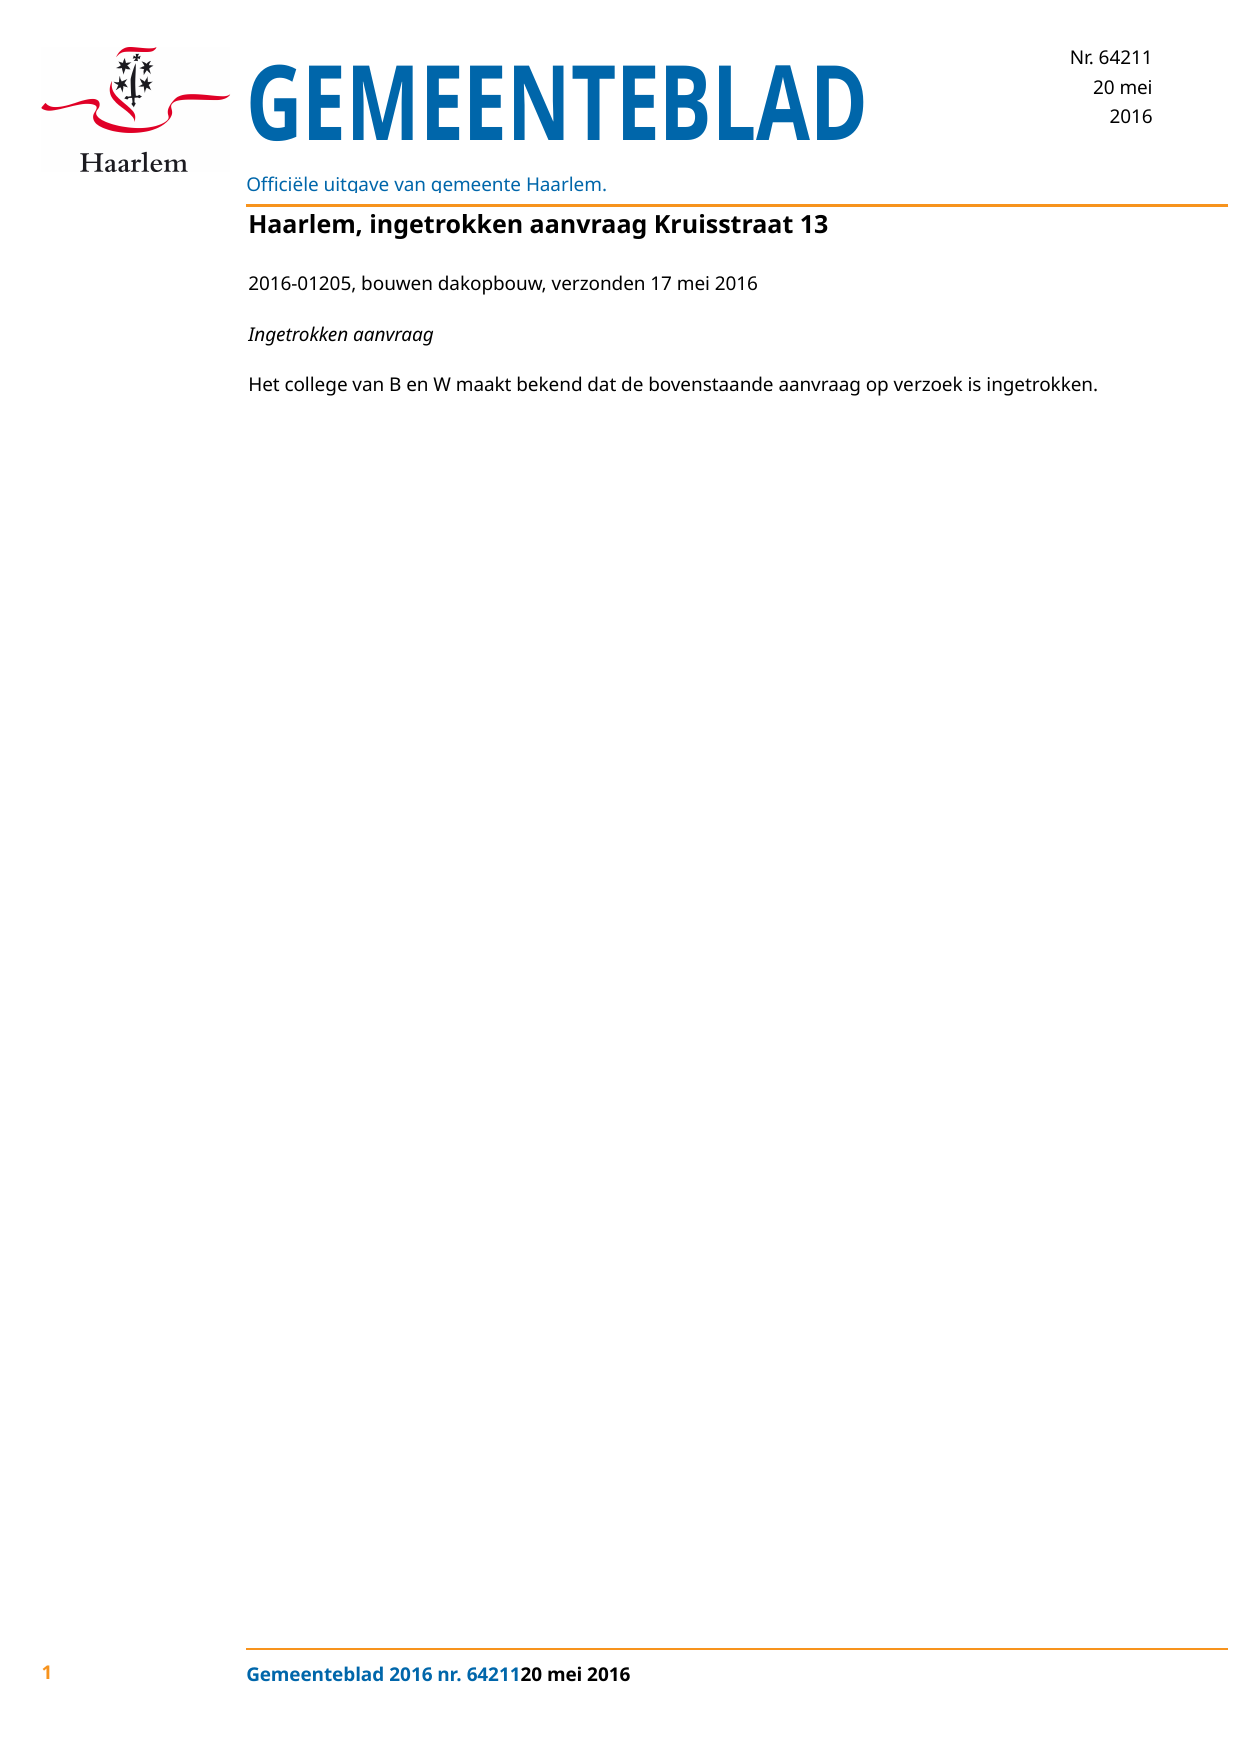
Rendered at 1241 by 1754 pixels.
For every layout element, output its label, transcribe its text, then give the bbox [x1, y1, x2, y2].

text Haarlem, ingetrokken aanvraag Kruisstraat 13 [248, 207, 1152, 241]
text Het college van B en W maakt bekend dat de bovenstaande aanvraag op verzoek is ingetrokken. [248, 371, 1152, 397]
text Ingetrokken aanvraag [248, 321, 1152, 346]
picture [41, 47, 231, 172]
text 2016-01205, bouwen dakopbouw, verzonden 17 mei 2016 [248, 270, 1152, 296]
